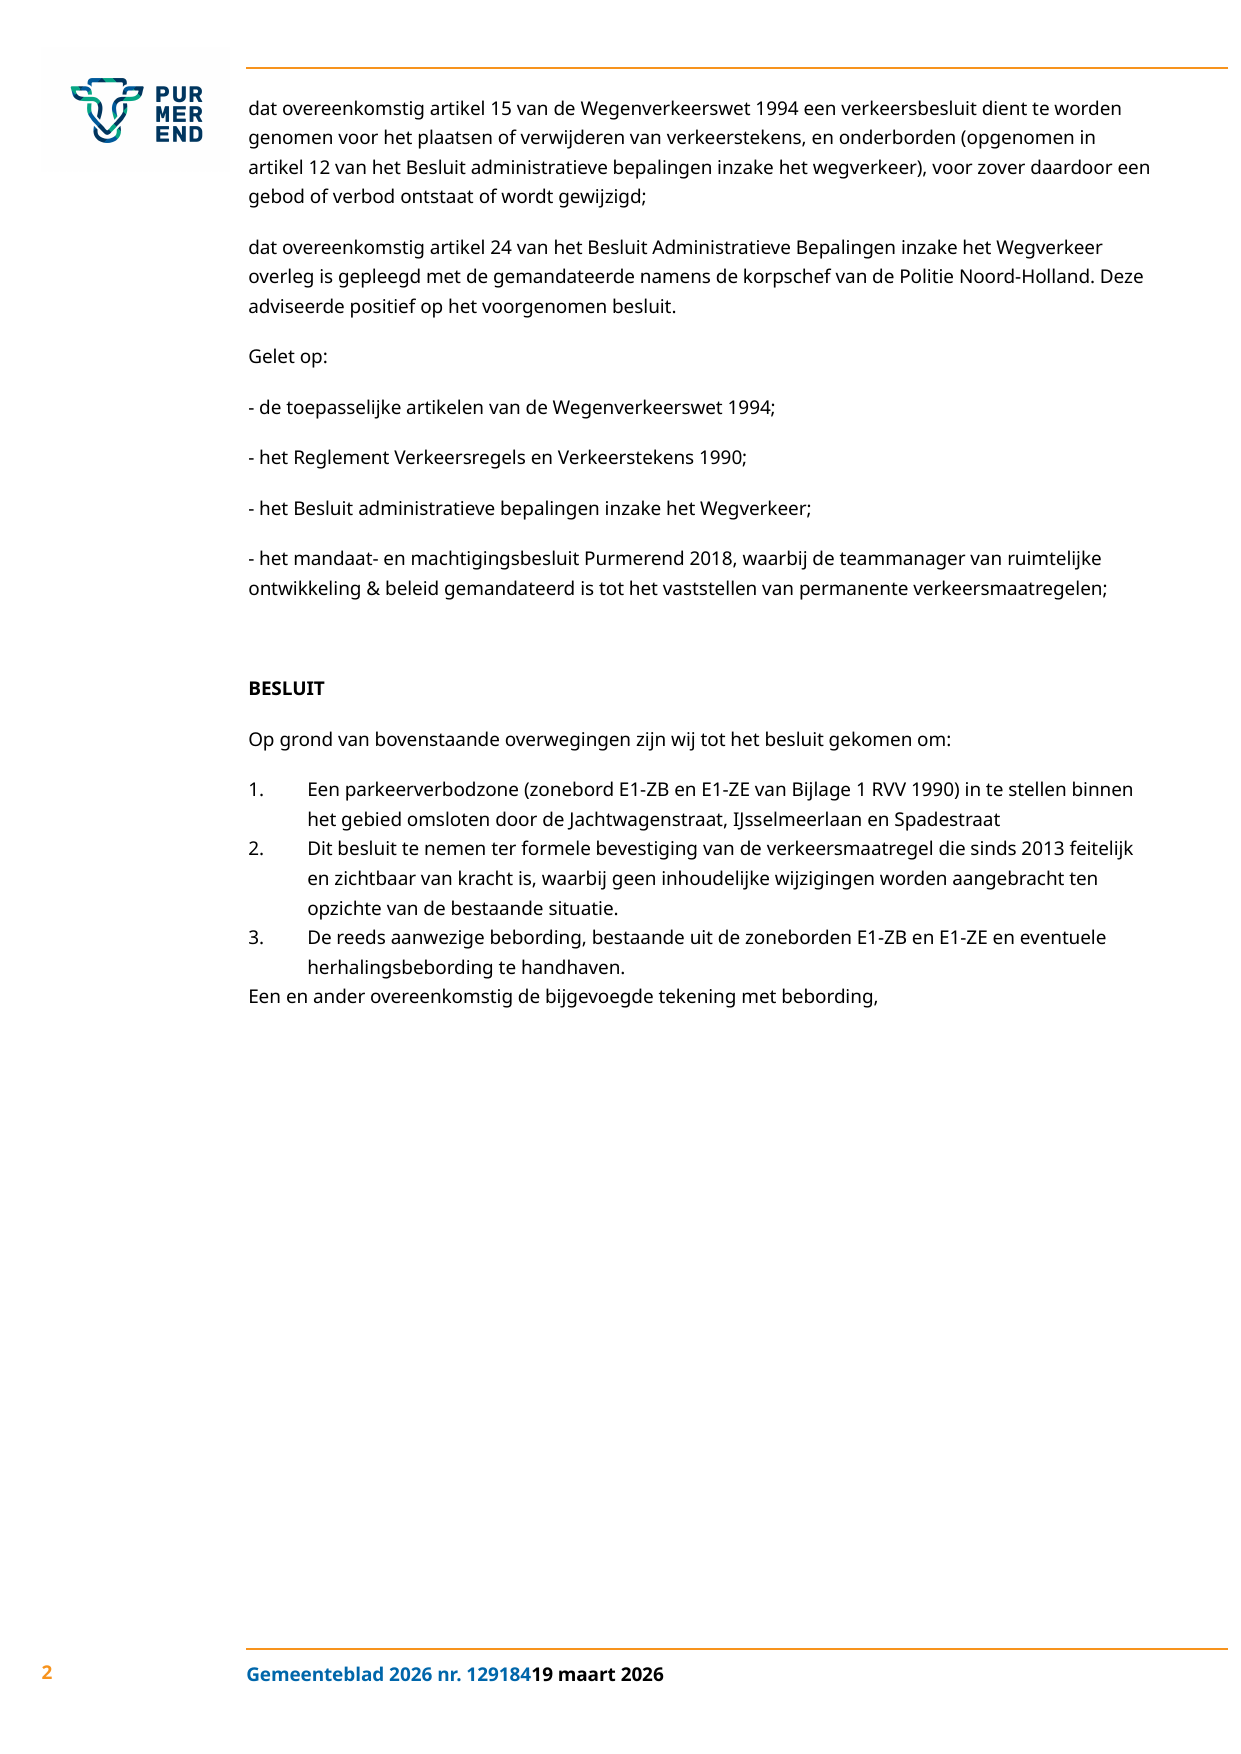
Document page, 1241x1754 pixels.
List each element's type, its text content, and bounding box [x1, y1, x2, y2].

text Gelet op: [248, 343, 1152, 369]
list Dit besluit te nemen ter formele bevestiging van de verkeersmaatregel die sinds 2013 feitelijk en zichtbaar van kracht is, waarbij geen inhoudelijke wijzigingen worden aangebracht ten opzichte van de bestaande situatie. [248, 836, 1152, 921]
text Een en ander overeenkomstig de bijgevoegde tekening met bebording, [248, 983, 1152, 1009]
text - het Besluit administratieve bepalingen inzake het Wegverkeer; [248, 495, 1152, 521]
text - het Reglement Verkeersregels en Verkeerstekens 1990; [248, 444, 1152, 470]
list Een parkeerverbodzone (zonebord E1-ZB en E1-ZE van Bijlage 1 RVV 1990) in te stellen binnen het gebied omsloten door de Jachtwagenstraat, IJsselmeerlaan en Spadestraat [248, 776, 1152, 832]
text dat overeenkomstig artikel 15 van de Wegenverkeerswet 1994 een verkeersbesluit dient te worden genomen voor het plaatsen of verwijderen van verkeerstekens, en onderborden (opgenomen in artikel 12 van het Besluit administratieve bepalingen inzake het wegverkeer), voor zover daardoor een gebod of verbod ontstaat of wordt gewijzigd; [248, 95, 1152, 209]
text - het mandaat- en machtigingsbesluit Purmerend 2018, waarbij de teammanager van ruimtelijke ontwikkeling & beleid gemandateerd is tot het vaststellen van permanente verkeersmaatregelen; [248, 545, 1152, 601]
text - de toepasselijke artikelen van de Wegenverkeerswet 1994; [248, 394, 1152, 420]
text BESLUIT [248, 676, 1152, 701]
text Op grond van bovenstaande overwegingen zijn wij tot het besluit gekomen om: [248, 726, 1152, 752]
text dat overeenkomstig artikel 24 van het Besluit Administratieve Bepalingen inzake het Wegverkeer overleg is gepleegd met de gemandateerde namens de korpschef van de Politie Noord-Holland. Deze adviseerde positief op het voorgenomen besluit. [248, 234, 1152, 319]
list De reeds aanwezige bebording, bestaande uit de zoneborden E1-ZB en E1-ZE en eventuele herhalingsbebording te handhaven. [248, 924, 1152, 980]
picture [41, 47, 231, 172]
